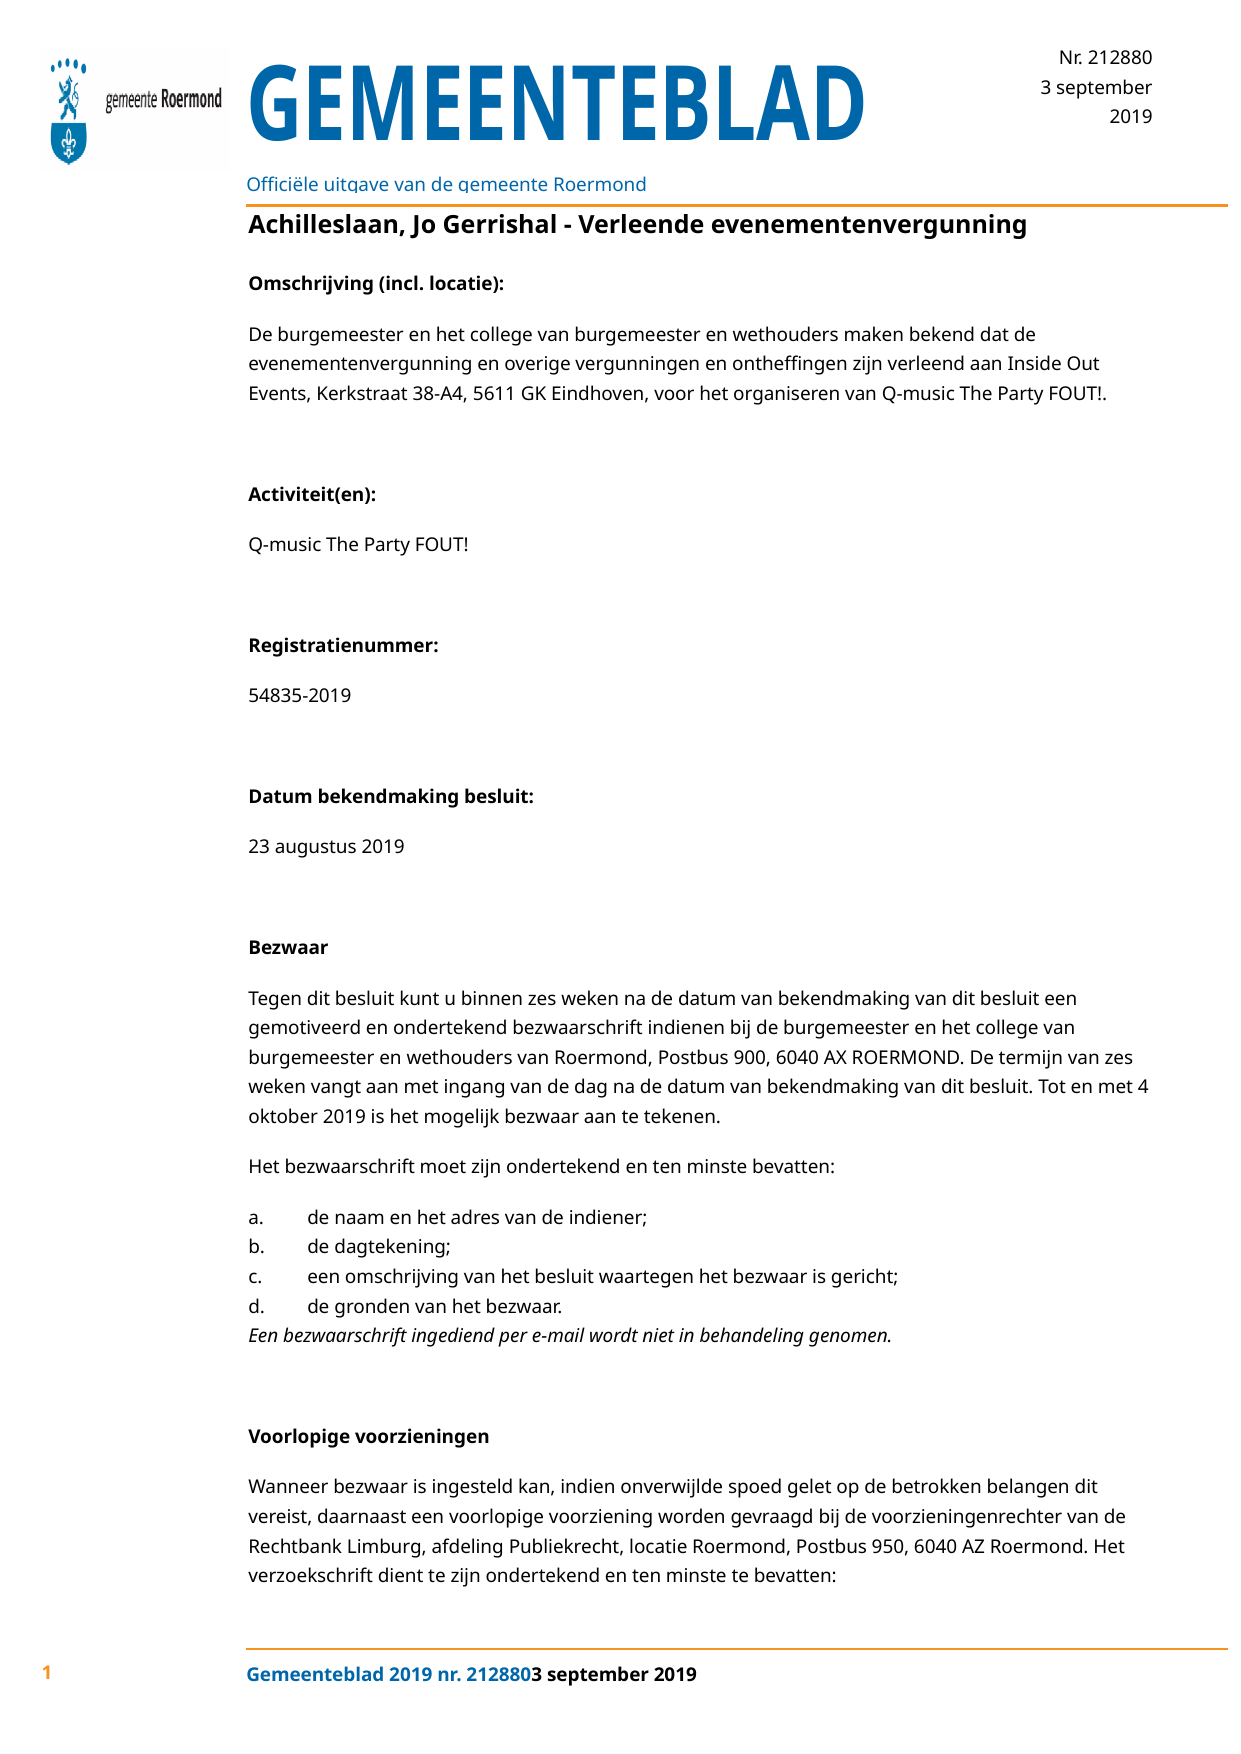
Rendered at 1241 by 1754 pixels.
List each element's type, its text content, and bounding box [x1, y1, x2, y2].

text Datum bekendmaking besluit: [248, 783, 1152, 809]
text Activiteit(en): [248, 481, 1152, 506]
list een omschrijving van het besluit waartegen het bezwaar is gericht; [248, 1263, 1152, 1289]
text Het bezwaarschrift moet zijn ondertekend en ten minste bevatten: [248, 1154, 1152, 1179]
list de naam en het adres van de indiener; [248, 1204, 1152, 1230]
text Omschrijving (incl. locatie): [248, 270, 1152, 296]
text Bezwaar [248, 934, 1152, 960]
list de gronden van het bezwaar. [248, 1293, 1152, 1318]
text Wanneer bezwaar is ingesteld kan, indien onverwijlde spoed gelet op de betrokken belangen dit vereist, daarnaast een voorlopige voorziening worden gevraagd bij de voorzieningenrechter van de Rechtbank Limburg, afdeling Publiekrecht, locatie Roermond, Postbus 950, 6040 AZ Roermond. Het verzoekschrift dient te zijn ondertekend en ten minste te bevatten: [248, 1474, 1152, 1588]
text 23 augustus 2019 [248, 834, 1152, 859]
list de dagtekening; [248, 1234, 1152, 1259]
text Tegen dit besluit kunt u binnen zes weken na de datum van bekendmaking van dit besluit een gemotiveerd en ondertekend bezwaarschrift indienen bij de burgemeester en het college van burgemeester en wethouders van Roermond, Postbus 900, 6040 AX ROERMOND. De termijn van zes weken vangt aan met ingang van de dag na de datum van bekendmaking van dit besluit. Tot en met 4 oktober 2019 is het mogelijk bezwaar aan te tekenen. [248, 985, 1152, 1129]
text Voorlopige voorzieningen [248, 1423, 1152, 1449]
text Achilleslaan, Jo Gerrishal - Verleende evenementenvergunning [248, 207, 1152, 241]
text Een bezwaarschrift ingediend per e-mail wordt niet in behandeling genomen. [248, 1322, 1152, 1348]
text Registratienummer: [248, 632, 1152, 658]
text Q-music The Party FOUT! [248, 531, 1152, 557]
text De burgemeester en het college van burgemeester en wethouders maken bekend dat de evenementenvergunning en overige vergunningen en ontheffingen zijn verleend aan Inside Out Events, Kerkstraat 38-A4, 5611 GK Eindhoven, voor het organiseren van Q-music The Party FOUT!. [248, 321, 1152, 406]
picture [41, 47, 231, 172]
text 54835-2019 [248, 682, 1152, 708]
